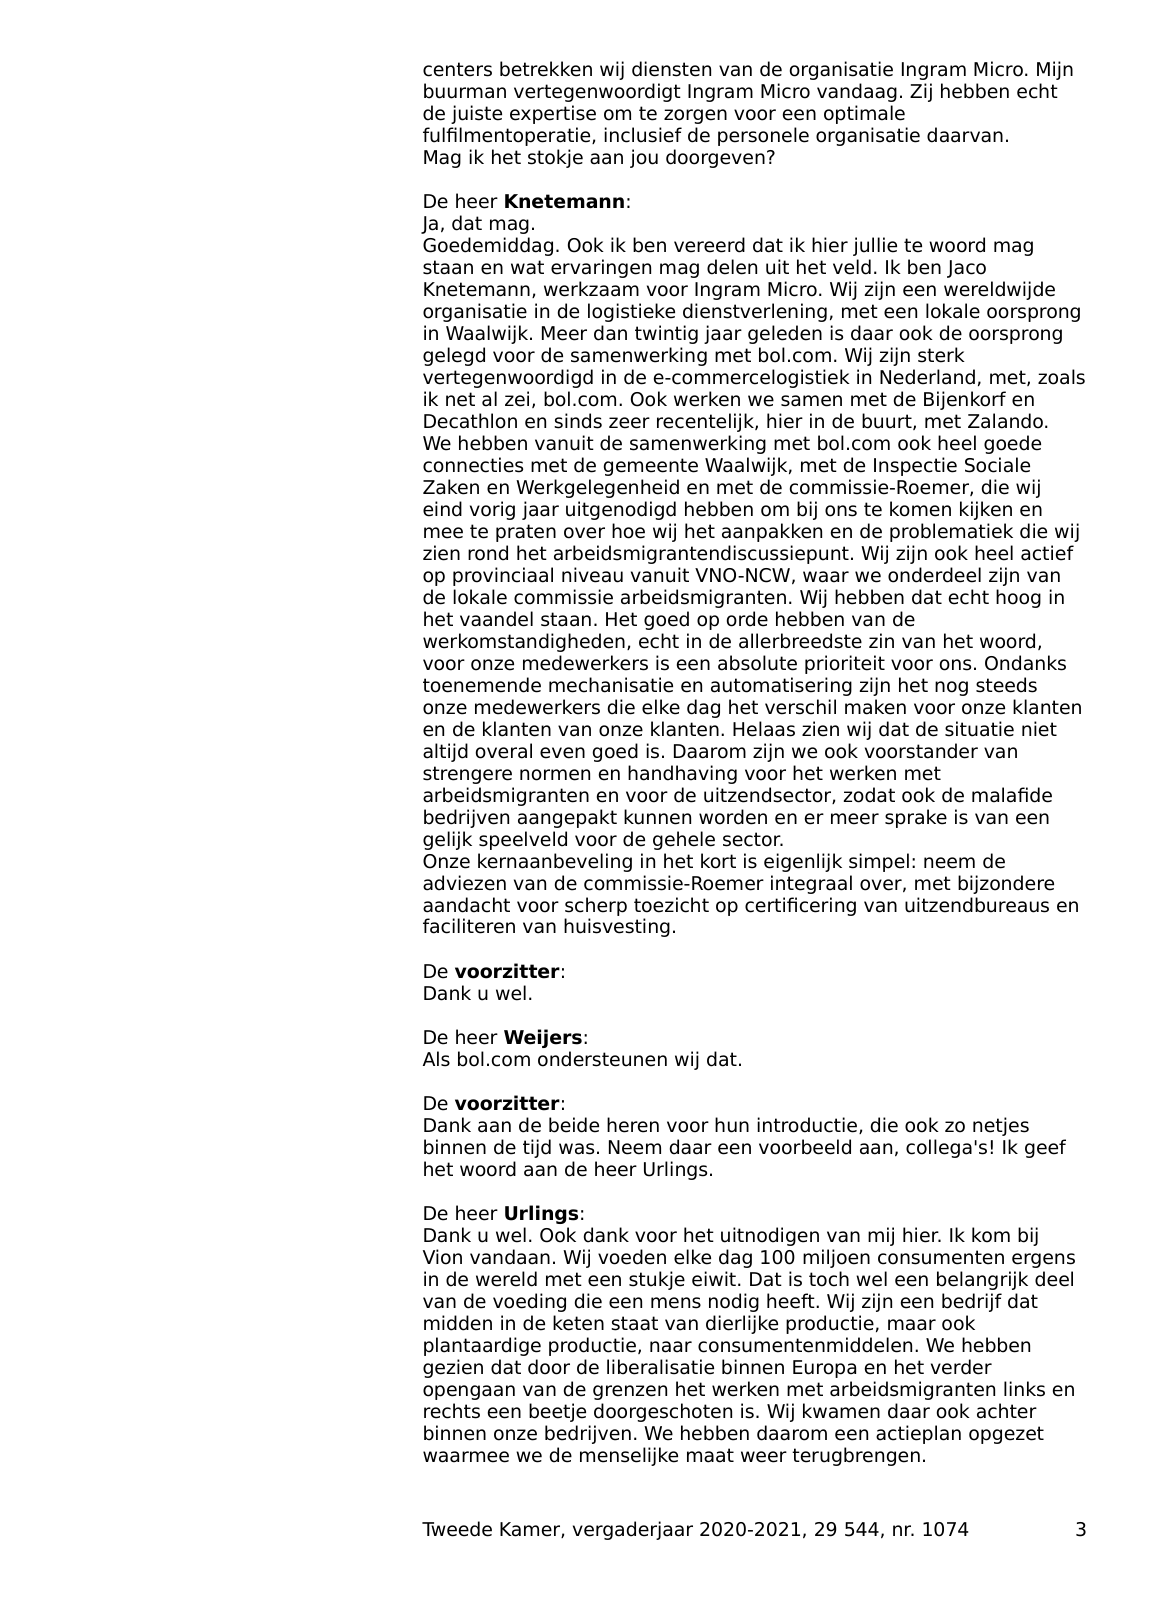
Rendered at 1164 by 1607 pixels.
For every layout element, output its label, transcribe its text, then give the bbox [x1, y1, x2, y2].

text Onze kernaanbeveling in het kort is eigenlijk simpel: neem de adviezen van de commissie-Roemer integraal over, met bijzondere aandacht voor scherp toezicht op certificering van uitzendbureaus en faciliteren van huisvesting. [422, 851, 1087, 938]
text Dank u wel. Ook dank voor het uitnodigen van mij hier. Ik kom bij Vion vandaan. Wij voeden elke dag 100 miljoen consumenten ergens in de wereld met een stukje eiwit. Dat is toch wel een belangrijk deel van de voeding die een mens nodig heeft. Wij zijn een bedrijf dat midden in de keten staat van dierlijke productie, maar ook plantaardige productie, naar consumentenmiddelen. We hebben gezien dat door de liberalisatie binnen Europa en het verder opengaan van de grenzen het werken met arbeidsmigranten links en rechts een beetje doorgeschoten is. Wij kwamen daar ook achter binnen onze bedrijven. We hebben daarom een actieplan opgezet waarmee we de menselijke maat weer terugbrengen. [422, 1225, 1087, 1467]
text centers betrekken wij diensten van de organisatie Ingram Micro. Mijn buurman vertegenwoordigt Ingram Micro vandaag. Zij hebben echt de juiste expertise om te zorgen voor een optimale fulfilmentoperatie, inclusief de personele organisatie daarvan. [422, 59, 1087, 147]
text Dank aan de beide heren voor hun introductie, die ook zo netjes binnen de tijd was. Neem daar een voorbeeld aan, collega's! Ik geef het woord aan de heer Urlings. [422, 1115, 1087, 1181]
text Als bol.com ondersteunen wij dat. [422, 1049, 1087, 1071]
text De heer Knetemann: [422, 191, 1087, 213]
text De heer Weijers: [422, 1027, 1087, 1049]
text De heer Urlings: [422, 1203, 1087, 1225]
text Goedemiddag. Ook ik ben vereerd dat ik hier jullie te woord mag staan en wat ervaringen mag delen uit het veld. Ik ben Jaco Knetemann, werkzaam voor Ingram Micro. Wij zijn een wereldwijde organisatie in de logistieke dienstverlening, met een lokale oorsprong in Waalwijk. Meer dan twintig jaar geleden is daar ook de oorsprong gelegd voor de samenwerking met bol.com. Wij zijn sterk vertegenwoordigd in de e-commercelogistiek in Nederland, met, zoals ik net al zei, bol.com. Ook werken we samen met de Bijenkorf en Decathlon en sinds zeer recentelijk, hier in de buurt, met Zalando. [422, 235, 1087, 433]
text De voorzitter: [422, 961, 1087, 983]
text De voorzitter: [422, 1093, 1087, 1115]
text Dank u wel. [422, 983, 1087, 1004]
text Ja, dat mag. [422, 213, 1087, 235]
text We hebben vanuit de samenwerking met bol.com ook heel goede connecties met de gemeente Waalwijk, met de Inspectie Sociale Zaken en Werkgelegenheid en met de commissie-Roemer, die wij eind vorig jaar uitgenodigd hebben om bij ons te komen kijken en mee te praten over hoe wij het aanpakken en de problematiek die wij zien rond het arbeidsmigrantendiscussiepunt. Wij zijn ook heel actief op provinciaal niveau vanuit VNO-NCW, waar we onderdeel zijn van de lokale commissie arbeidsmigranten. Wij hebben dat echt hoog in het vaandel staan. Het goed op orde hebben van de werkomstandigheden, echt in de allerbreedste zin van het woord, voor onze medewerkers is een absolute prioriteit voor ons. Ondanks toenemende mechanisatie en automatisering zijn het nog steeds onze medewerkers die elke dag het verschil maken voor onze klanten en de klanten van onze klanten. Helaas zien wij dat de situatie niet altijd overal even goed is. Daarom zijn we ook voorstander van strengere normen en handhaving voor het werken met arbeidsmigranten en voor de uitzendsector, zodat ook de malafide bedrijven aangepakt kunnen worden en er meer sprake is van een gelijk speelveld voor de gehele sector. [422, 433, 1087, 851]
text Mag ik het stokje aan jou doorgeven? [422, 147, 1087, 169]
